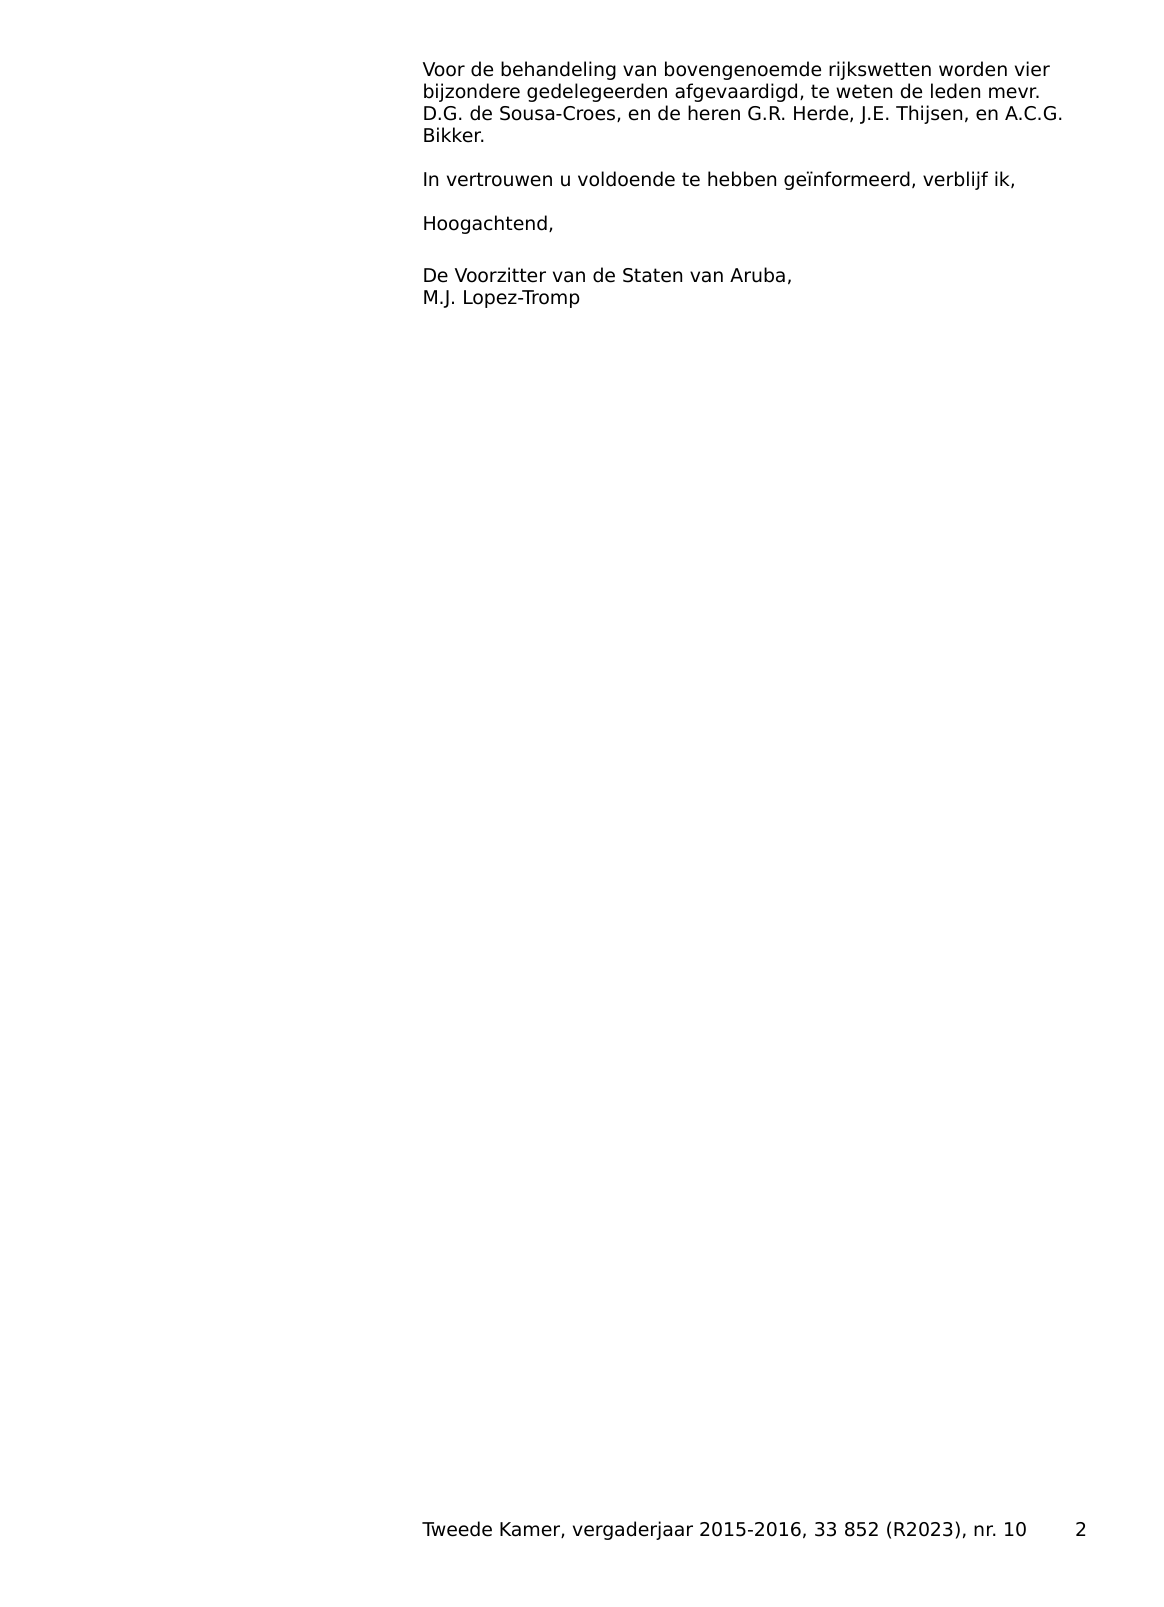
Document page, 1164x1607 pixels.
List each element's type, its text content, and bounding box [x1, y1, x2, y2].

text In vertrouwen u voldoende te hebben geïnformeerd, verblijf ik, [422, 169, 1087, 191]
text De Voorzitter van de Staten van Aruba, M.J. Lopez-Tromp [422, 265, 1087, 309]
text Hoogachtend, [422, 213, 1087, 235]
text Voor de behandeling van bovengenoemde rijkswetten worden vier bijzondere gedelegeerden afgevaardigd, te weten de leden mevr. D.G. de Sousa-Croes, en de heren G.R. Herde, J.E. Thijsen, en A.C.G. Bikker. [422, 59, 1087, 147]
